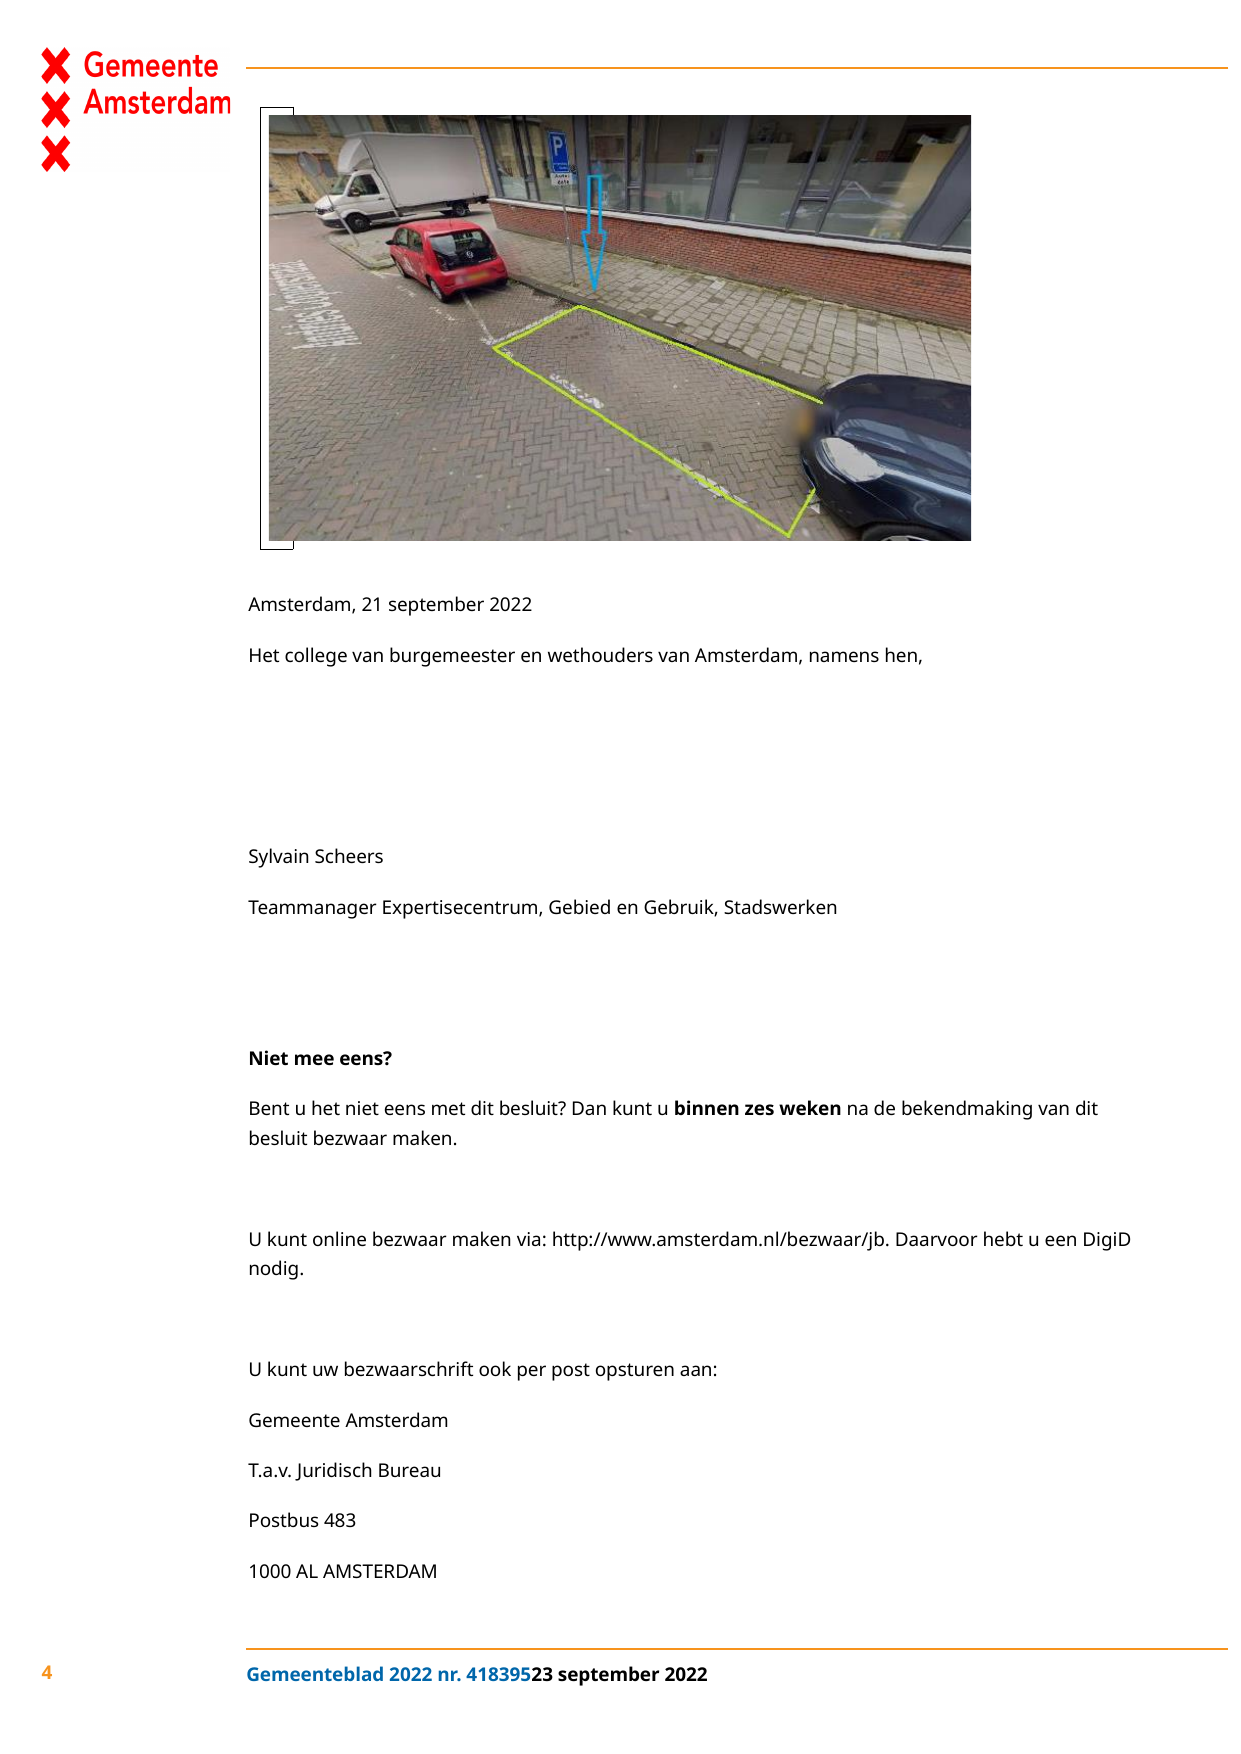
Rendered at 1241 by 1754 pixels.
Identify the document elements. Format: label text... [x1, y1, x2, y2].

text Niet mee eens? [248, 1045, 1152, 1071]
text U kunt uw bezwaarschrift ook per post opsturen aan: [248, 1356, 1152, 1382]
picture [268, 115, 972, 541]
text Teammanager Expertisecentrum, Gebied en Gebruik, Stadswerken [248, 894, 1152, 919]
text Amsterdam, 21 september 2022 [248, 591, 1152, 617]
text Het college van burgemeester en wethouders van Amsterdam, namens hen, [248, 642, 1152, 667]
text Postbus 483 [248, 1508, 1152, 1533]
text U kunt online bezwaar maken via: http://www.amsterdam.nl/bezwaar/jb. Daarvoor hebt u een DigiD nodig. [248, 1226, 1152, 1281]
text Sylvain Scheers [248, 843, 1152, 869]
text Gemeente Amsterdam [248, 1407, 1152, 1432]
text T.a.v. Juridisch Bureau [248, 1457, 1152, 1483]
text Bent u het niet eens met dit besluit? Dan kunt u binnen zes weken na de bekendmaking van dit besluit bezwaar maken. [248, 1096, 1152, 1151]
picture [41, 47, 231, 172]
text 1000 AL AMSTERDAM [248, 1558, 1152, 1584]
